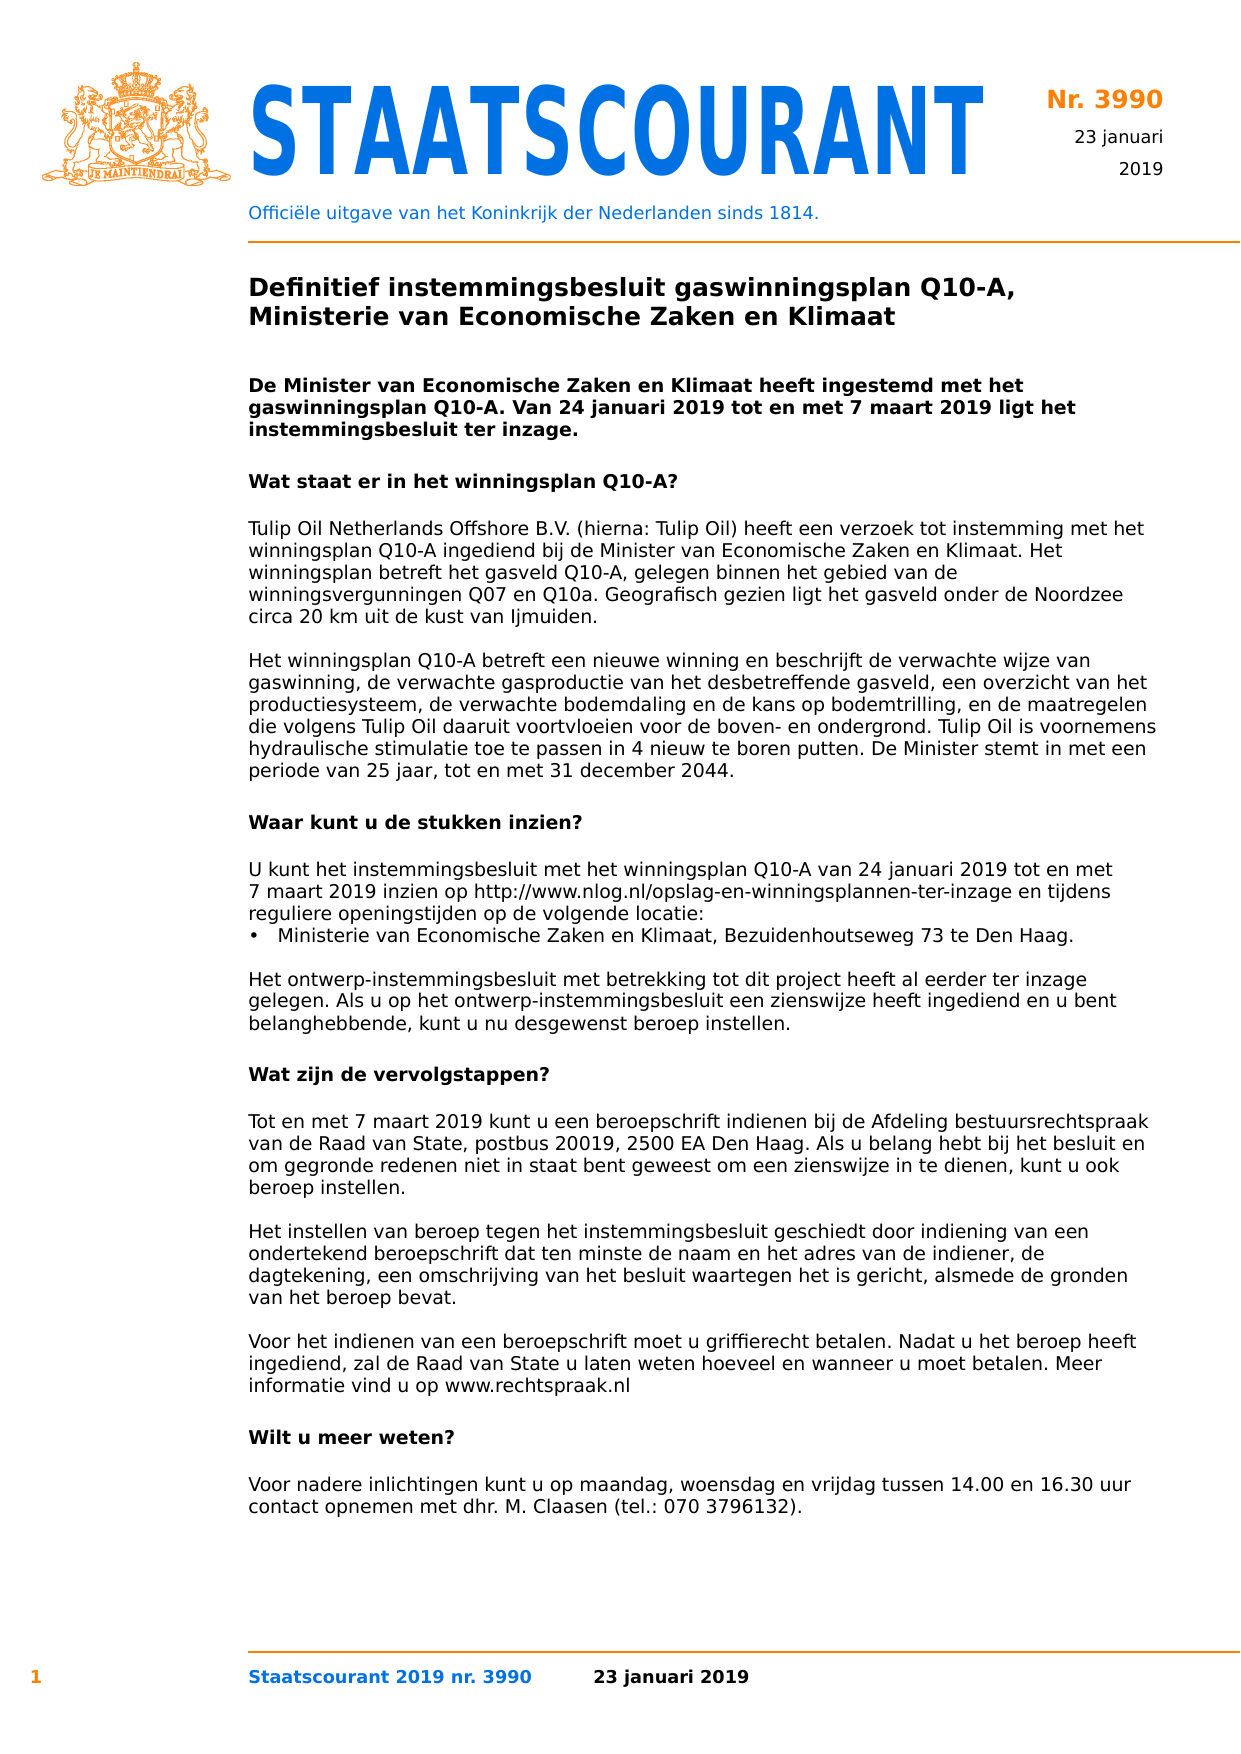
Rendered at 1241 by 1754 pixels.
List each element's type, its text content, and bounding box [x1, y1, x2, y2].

table_header [25, 62, 248, 241]
text De Minister van Economische Zaken en Klimaat heeft ingestemd met het gaswinningsplan Q10-A. Van 24 januari 2019 tot en met 7 maart 2019 ligt het instemmingsbesluit ter inzage. [248, 375, 1163, 441]
text Tot en met 7 maart 2019 kunt u een beroepschrift indienen bij de Afdeling bestuursrechtspraak van de Raad van State, postbus 20019, 2500 EA Den Haag. Als u belang hebt bij het besluit en om gegronde redenen niet in staat bent geweest om een zienswijze in te dienen, kunt u ook beroep instellen. [248, 1111, 1163, 1199]
subtitle Wat zijn de vervolgstappen? [248, 1064, 1163, 1086]
text Het instellen van beroep tegen het instemmingsbesluit geschiedt door indiening van een ondertekend beroepschrift dat ten minste de naam en het adres van de indiener, de dagtekening, een omschrijving van het besluit waartegen het is gericht, alsmede de gronden van het beroep bevat. [248, 1221, 1163, 1309]
text Voor nadere inlichtingen kunt u op maandag, woensdag en vrijdag tussen 14.00 en 16.30 uur contact opnemen met dhr. M. Claasen (tel.: 070 3796132). [248, 1474, 1163, 1518]
text Tulip Oil Netherlands Offshore B.V. (hierna: Tulip Oil) heeft een verzoek tot instemming met het winningsplan Q10-A ingediend bij de Minister van Economische Zaken en Klimaat. Het winningsplan betreft het gasveld Q10-A, gelegen binnen het gebied van de winningsvergunningen Q07 en Q10a. Geografisch gezien ligt het gasveld onder de Noordzee circa 20 km uit de kust van Ijmuiden. [248, 518, 1163, 628]
table_cell 23 januari [998, 121, 1240, 153]
table_cell 2019 [998, 153, 1240, 203]
subtitle Definitief instemmingsbesluit gaswinningsplan Q10-A, Ministerie van Economische Zaken en Klimaat [248, 273, 1163, 331]
text Het winningsplan Q10-A betreft een nieuwe winning en beschrijft de verwachte wijze van gaswinning, de verwachte gasproductie van het desbetreffende gasveld, een overzicht van het productiesysteem, de verwachte bodemdaling en de kans op bodemtrilling, en de maatregelen die volgens Tulip Oil daaruit voortvloeien voor de boven- en ondergrond. Tulip Oil is voornemens hydraulische stimulatie toe te passen in 4 nieuw te boren putten. De Minister stemt in met een periode van 25 jaar, tot en met 31 december 2044. [248, 650, 1163, 782]
table_header Nr. 3990 [998, 62, 1240, 121]
text U kunt het instemmingsbesluit met het winningsplan Q10-A van 24 januari 2019 tot en met 7 maart 2019 inzien op http://www.nlog.nl/opslag-en-winningsplannen-ter-inzage en tijdens reguliere openingstijden op de volgende locatie: [248, 859, 1163, 924]
table_header STAATSCOURANT [248, 62, 998, 203]
text • Ministerie van Economische Zaken en Klimaat, Bezuidenhoutseweg 73 te Den Haag. [248, 924, 1163, 947]
table_cell Officiële uitgave van het Koninkrijk der Nederlanden sinds 1814. [248, 203, 1240, 241]
subtitle Wilt u meer weten? [248, 1427, 1163, 1449]
subtitle Wat staat er in het winningsplan Q10-A? [248, 471, 1163, 493]
text Voor het indienen van een beroepschrift moet u griffierecht betalen. Nadat u het beroep heeft ingediend, zal de Raad van State u laten weten hoeveel en wanneer u moet betalen. Meer informatie vind u op www.rechtspraak.nl [248, 1331, 1163, 1397]
text Het ontwerp-instemmingsbesluit met betrekking tot dit project heeft al eerder ter inzage gelegen. Als u op het ontwerp-instemmingsbesluit een zienswijze heeft ingediend en u bent belanghebbende, kunt u nu desgewenst beroep instellen. [248, 968, 1163, 1034]
picture [41, 62, 231, 186]
subtitle Waar kunt u de stukken inzien? [248, 812, 1163, 834]
